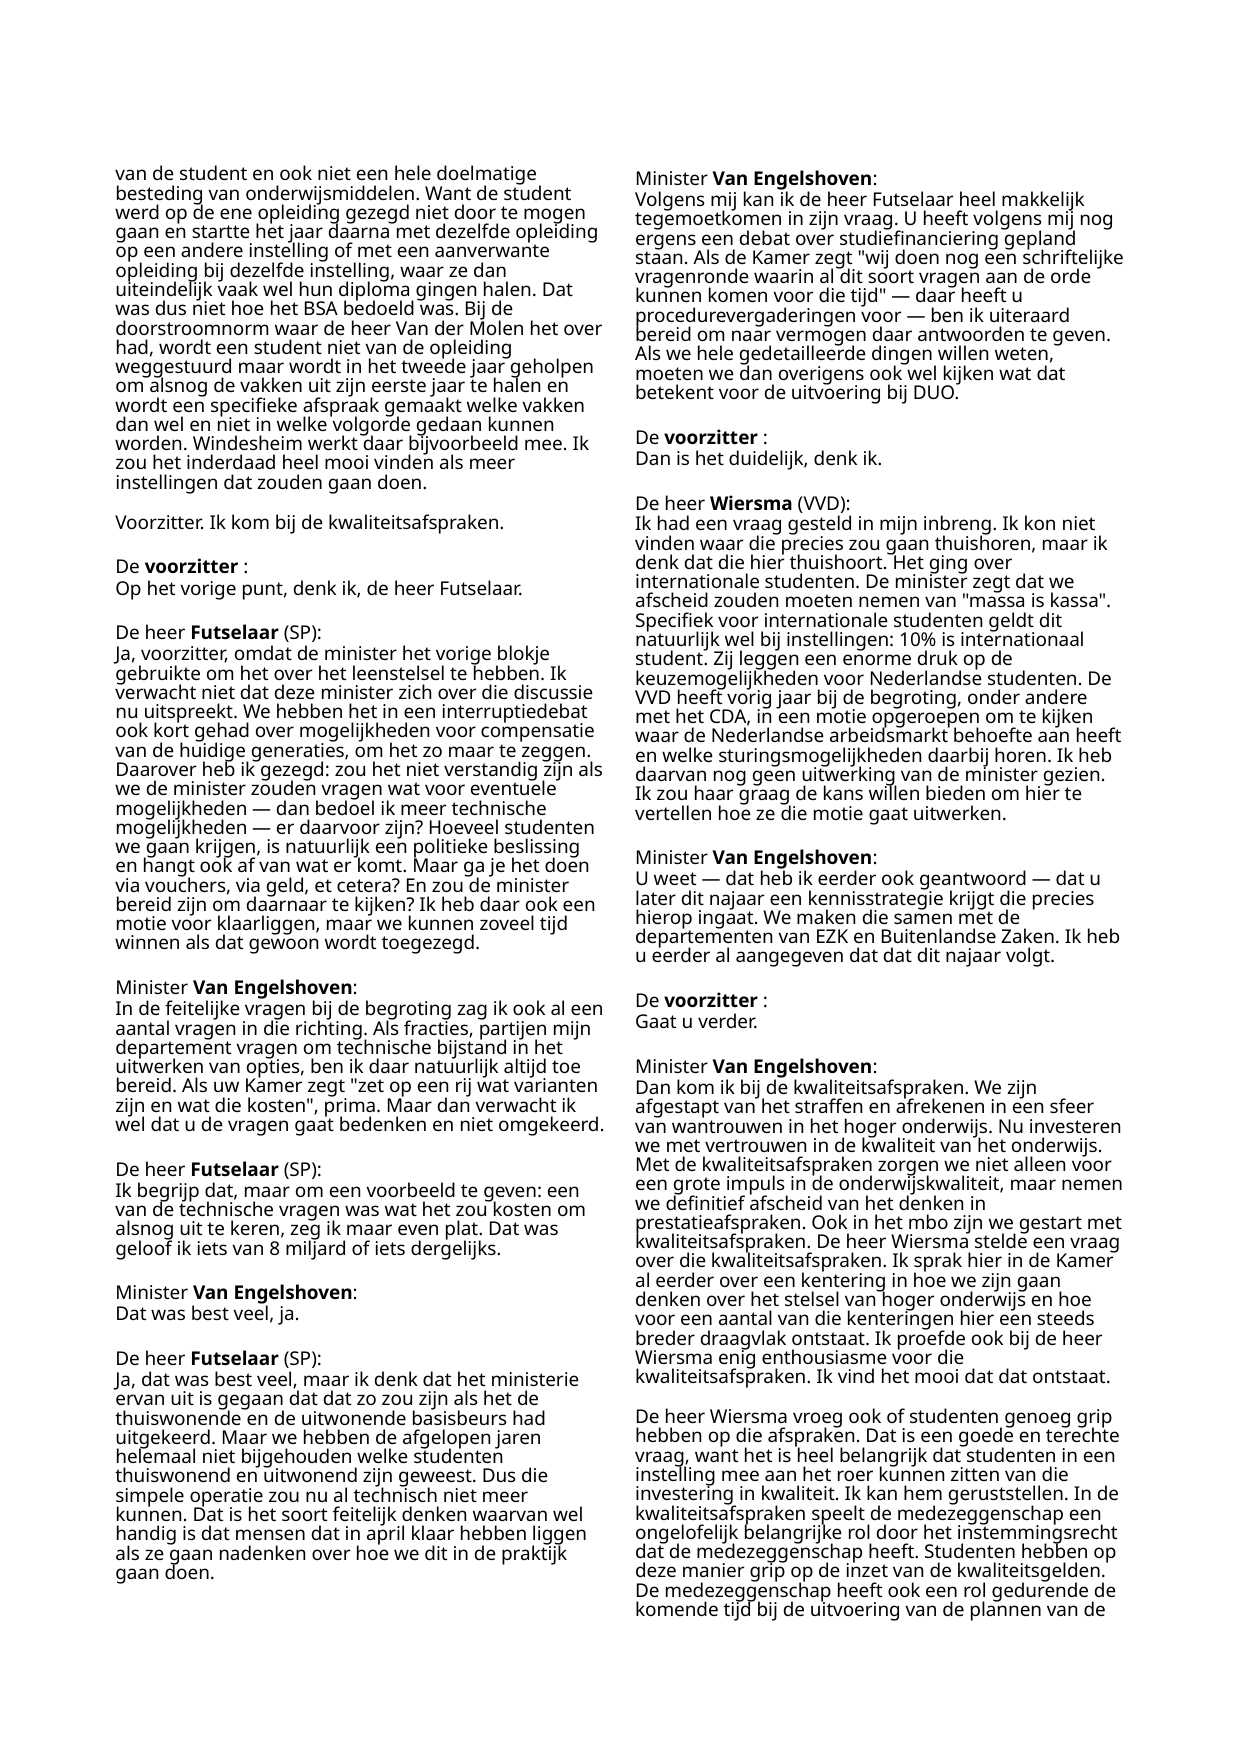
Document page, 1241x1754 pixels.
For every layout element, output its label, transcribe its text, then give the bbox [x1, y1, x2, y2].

text De heer Wiersma (VVD): [635, 490, 1125, 515]
text Dan kom ik bij de kwaliteitsafspraken. We zijn afgestapt van het straffen en afrekenen in een sfeer van wantrouwen in het hoger onderwijs. Nu investeren we met vertrouwen in de kwaliteit van het onderwijs. Met de kwaliteitsafspraken zorgen we niet alleen voor een grote impuls in de onderwijskwaliteit, maar nemen we definitief afscheid van het denken in prestatieafspraken. Ook in het mbo zijn we gestart met kwaliteitsafspraken. De heer Wiersma stelde een vraag over die kwaliteitsafspraken. Ik sprak hier in de Kamer al eerder over een kentering in hoe we zijn gaan denken over het stelsel van hoger onderwijs en hoe voor een aantal van die kenteringen hier een steeds breder draagvlak ontstaat. Ik proefde ook bij de heer Wiersma enig enthousiasme voor die kwaliteitsafspraken. Ik vind het mooi dat dat ontstaat. [635, 1079, 1125, 1387]
text Minister Van Engelshoven: [115, 974, 605, 1000]
text Minister Van Engelshoven: [115, 1279, 605, 1305]
text De voorzitter : [635, 424, 1125, 449]
text U weet — dat heb ik eerder ook geantwoord — dat u later dit najaar een kennisstrategie krijgt die precies hierop ingaat. We maken die samen met de departementen van EZK en Buitenlandse Zaken. Ik heb u eerder al aangegeven dat dat dit najaar volgt. [635, 870, 1125, 967]
text In de feitelijke vragen bij de begroting zag ik ook al een aantal vragen in die richting. Als fracties, partijen mijn departement vragen om technische bijstand in het uitwerken van opties, ben ik daar natuurlijk altijd toe bereid. Als uw Kamer zegt "zet op een rij wat varianten zijn en wat die kosten", prima. Maar dan verwacht ik wel dat u de vragen gaat bedenken en niet omgekeerd. [115, 1000, 605, 1135]
text Dat was best veel, ja. [115, 1305, 605, 1324]
text Ja, dat was best veel, maar ik denk dat het ministerie ervan uit is gegaan dat dat zo zou zijn als het de thuiswonende en de uitwonende basisbeurs had uitgekeerd. Maar we hebben de afgelopen jaren helemaal niet bijgehouden welke studenten thuiswonend en uitwonend zijn geweest. Dus die simpele operatie zou nu al technisch niet meer kunnen. Dat is het soort feitelijk denken waarvan wel handig is dat mensen dat in april klaar hebben liggen als ze gaan nadenken over hoe we dit in de praktijk gaan doen. [115, 1371, 605, 1583]
text Minister Van Engelshoven: [635, 1053, 1125, 1079]
text Ik had een vraag gesteld in mijn inbreng. Ik kon niet vinden waar die precies zou gaan thuishoren, maar ik denk dat die hier thuishoort. Het ging over internationale studenten. De minister zegt dat we afscheid zouden moeten nemen van "massa is kassa". Specifiek voor internationale studenten geldt dit natuurlijk wel bij instellingen: 10% is internationaal student. Zij leggen een enorme druk op de keuzemogelijkheden voor Nederlandse studenten. De VVD heeft vorig jaar bij de begroting, onder andere met het CDA, in een motie opgeroepen om te kijken waar de Nederlandse arbeidsmarkt behoefte aan heeft en welke sturingsmogelijkheden daarbij horen. Ik heb daarvan nog geen uitwerking van de minister gezien. Ik zou haar graag de kans willen bieden om hier te vertellen hoe ze die motie gaat uitwerken. [635, 515, 1125, 824]
text van de student en ook niet een hele doelmatige besteding van onderwijsmiddelen. Want de student werd op de ene opleiding gezegd niet door te mogen gaan en startte het jaar daarna met dezelfde opleiding op een andere instelling of met een aanverwante opleiding bij dezelfde instelling, waar ze dan uiteindelijk vaak wel hun diploma gingen halen. Dat was dus niet hoe het BSA bedoeld was. Bij de doorstroomnorm waar de heer Van der Molen het over had, wordt een student niet van de opleiding weggestuurd maar wordt in het tweede jaar geholpen om alsnog de vakken uit zijn eerste jaar te halen en wordt een specifieke afspraak gemaakt welke vakken dan wel en niet in welke volgorde gedaan kunnen worden. Windesheim werkt daar bijvoorbeeld mee. Ik zou het inderdaad heel mooi vinden als meer instellingen dat zouden gaan doen. [115, 165, 605, 493]
text De heer Wiersma vroeg ook of studenten genoeg grip hebben op die afspraken. Dat is een goede en terechte vraag, want het is heel belangrijk dat studenten in een instelling mee aan het roer kunnen zitten van die investering in kwaliteit. Ik kan hem geruststellen. In de kwaliteitsafspraken speelt de medezeggenschap een ongelofelijk belangrijke rol door het instemmingsrecht dat de medezeggenschap heeft. Studenten hebben op deze manier grip op de inzet van de kwaliteitsgelden. De medezeggenschap heeft ook een rol gedurende de komende tijd bij de uitvoering van de plannen van de [635, 1408, 1125, 1620]
text Volgens mij kan ik de heer Futselaar heel makkelijk tegemoetkomen in zijn vraag. U heeft volgens mij nog ergens een debat over studiefinanciering gepland staan. Als de Kamer zegt "wij doen nog een schriftelijke vragenronde waarin al dit soort vragen aan de orde kunnen komen voor die tijd" — daar heeft u procedurevergaderingen voor — ben ik uiteraard bereid om naar vermogen daar antwoorden te geven. Als we hele gedetailleerde dingen willen weten, moeten we dan overigens ook wel kijken wat dat betekent voor de uitvoering bij DUO. [635, 191, 1125, 403]
text Dan is het duidelijk, denk ik. [635, 449, 1125, 469]
text Minister Van Engelshoven: [635, 844, 1125, 870]
text Minister Van Engelshoven: [635, 165, 1125, 191]
text Ja, voorzitter, omdat de minister het vorige blokje gebruikte om het over het leenstelsel te hebben. Ik verwacht niet dat deze minister zich over die discussie nu uitspreekt. We hebben het in een interruptiedebat ook kort gehad over mogelijkheden voor compensatie van de huidige generaties, om het zo maar te zeggen. Daarover heb ik gezegd: zou het niet verstandig zijn als we de minister zouden vragen wat voor eventuele mogelijkheden — dan bedoel ik meer technische mogelijkheden — er daarvoor zijn? Hoeveel studenten we gaan krijgen, is natuurlijk een politieke beslissing en hangt ook af van wat er komt. Maar ga je het doen via vouchers, via geld, et cetera? En zou de minister bereid zijn om daarnaar te kijken? Ik heb daar ook een motie voor klaarliggen, maar we kunnen zoveel tijd winnen als dat gewoon wordt toegezegd. [115, 645, 605, 954]
text Voorzitter. Ik kom bij de kwaliteitsafspraken. [115, 514, 605, 533]
text De voorzitter : [115, 554, 605, 579]
text Op het vorige punt, denk ik, de heer Futselaar. [115, 579, 605, 599]
text De heer Futselaar (SP): [115, 1345, 605, 1371]
text De heer Futselaar (SP): [115, 1156, 605, 1182]
text De heer Futselaar (SP): [115, 619, 605, 645]
text Gaat u verder. [635, 1013, 1125, 1032]
text De voorzitter : [635, 987, 1125, 1013]
text Ik begrijp dat, maar om een voorbeeld te geven: een van de technische vragen was wat het zou kosten om alsnog uit te keren, zeg ik maar even plat. Dat was geloof ik iets van 8 miljard of iets dergelijks. [115, 1182, 605, 1259]
